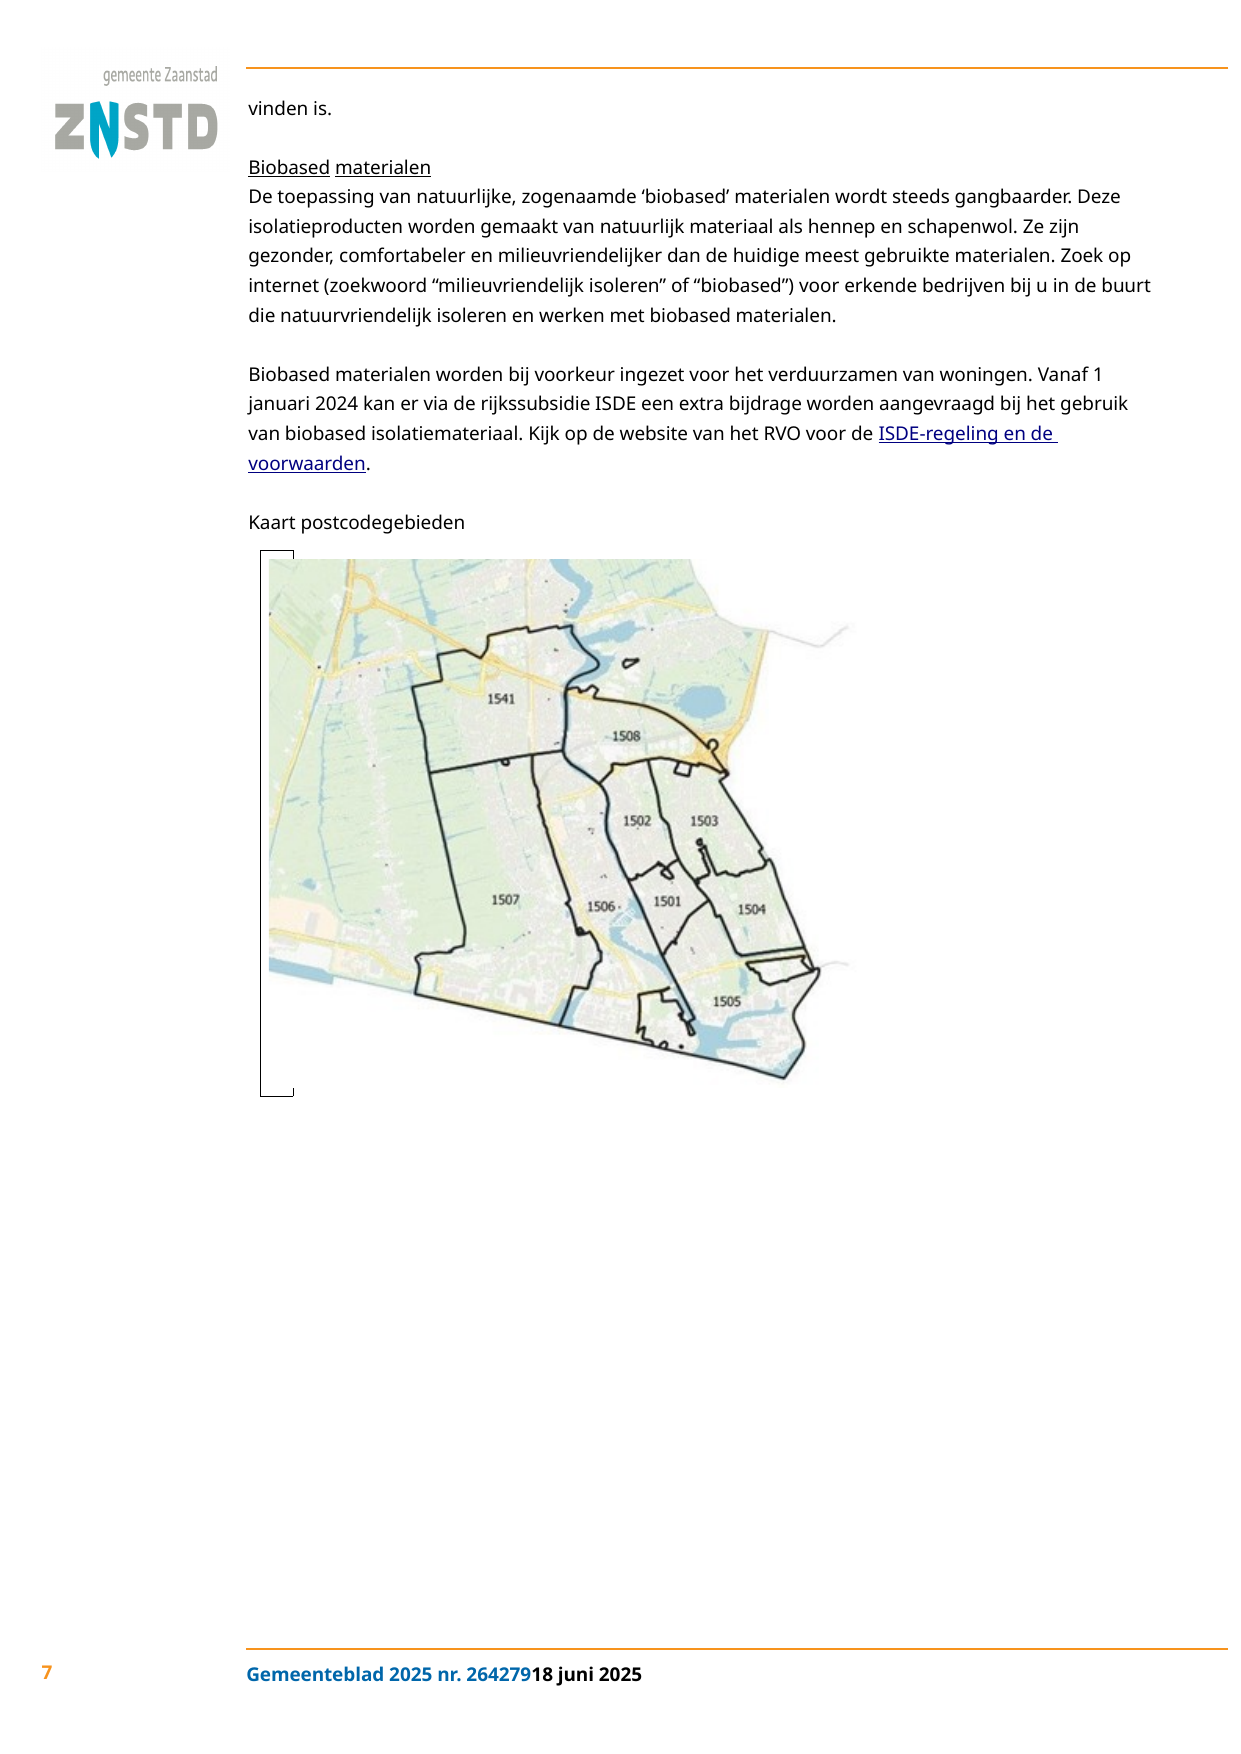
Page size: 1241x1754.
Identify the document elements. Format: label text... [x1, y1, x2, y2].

picture [41, 47, 231, 172]
text vinden is. [248, 95, 1152, 121]
text Biobased materialen worden bij voorkeur ingezet voor het verduurzamen van woningen. Vanaf 1 januari 2024 kan er via de rijkssubsidie ISDE een extra bijdrage worden aangevraagd bij het gebruik van biobased isolatiemateriaal. Kijk op de website van het RVO voor de ISDE-regeling en de voorwaarden. [248, 361, 1152, 476]
text Kaart postcodegebieden [248, 509, 1152, 535]
picture [268, 559, 869, 1088]
text Biobased materialen [248, 154, 1152, 180]
text De toepassing van natuurlijke, zogenaamde ‘biobased’ materialen wordt steeds gangbaarder. Deze isolatieproducten worden gemaakt van natuurlijk materiaal als hennep en schapenwol. Ze zijn gezonder, comfortabeler en milieuvriendelijker dan de huidige meest gebruikte materialen. Zoek op internet (zoekwoord “milieuvriendelijk isoleren” of “biobased”) voor erkende bedrijven bij u in de buurt die natuurvriendelijk isoleren en werken met biobased materialen. [248, 183, 1152, 328]
